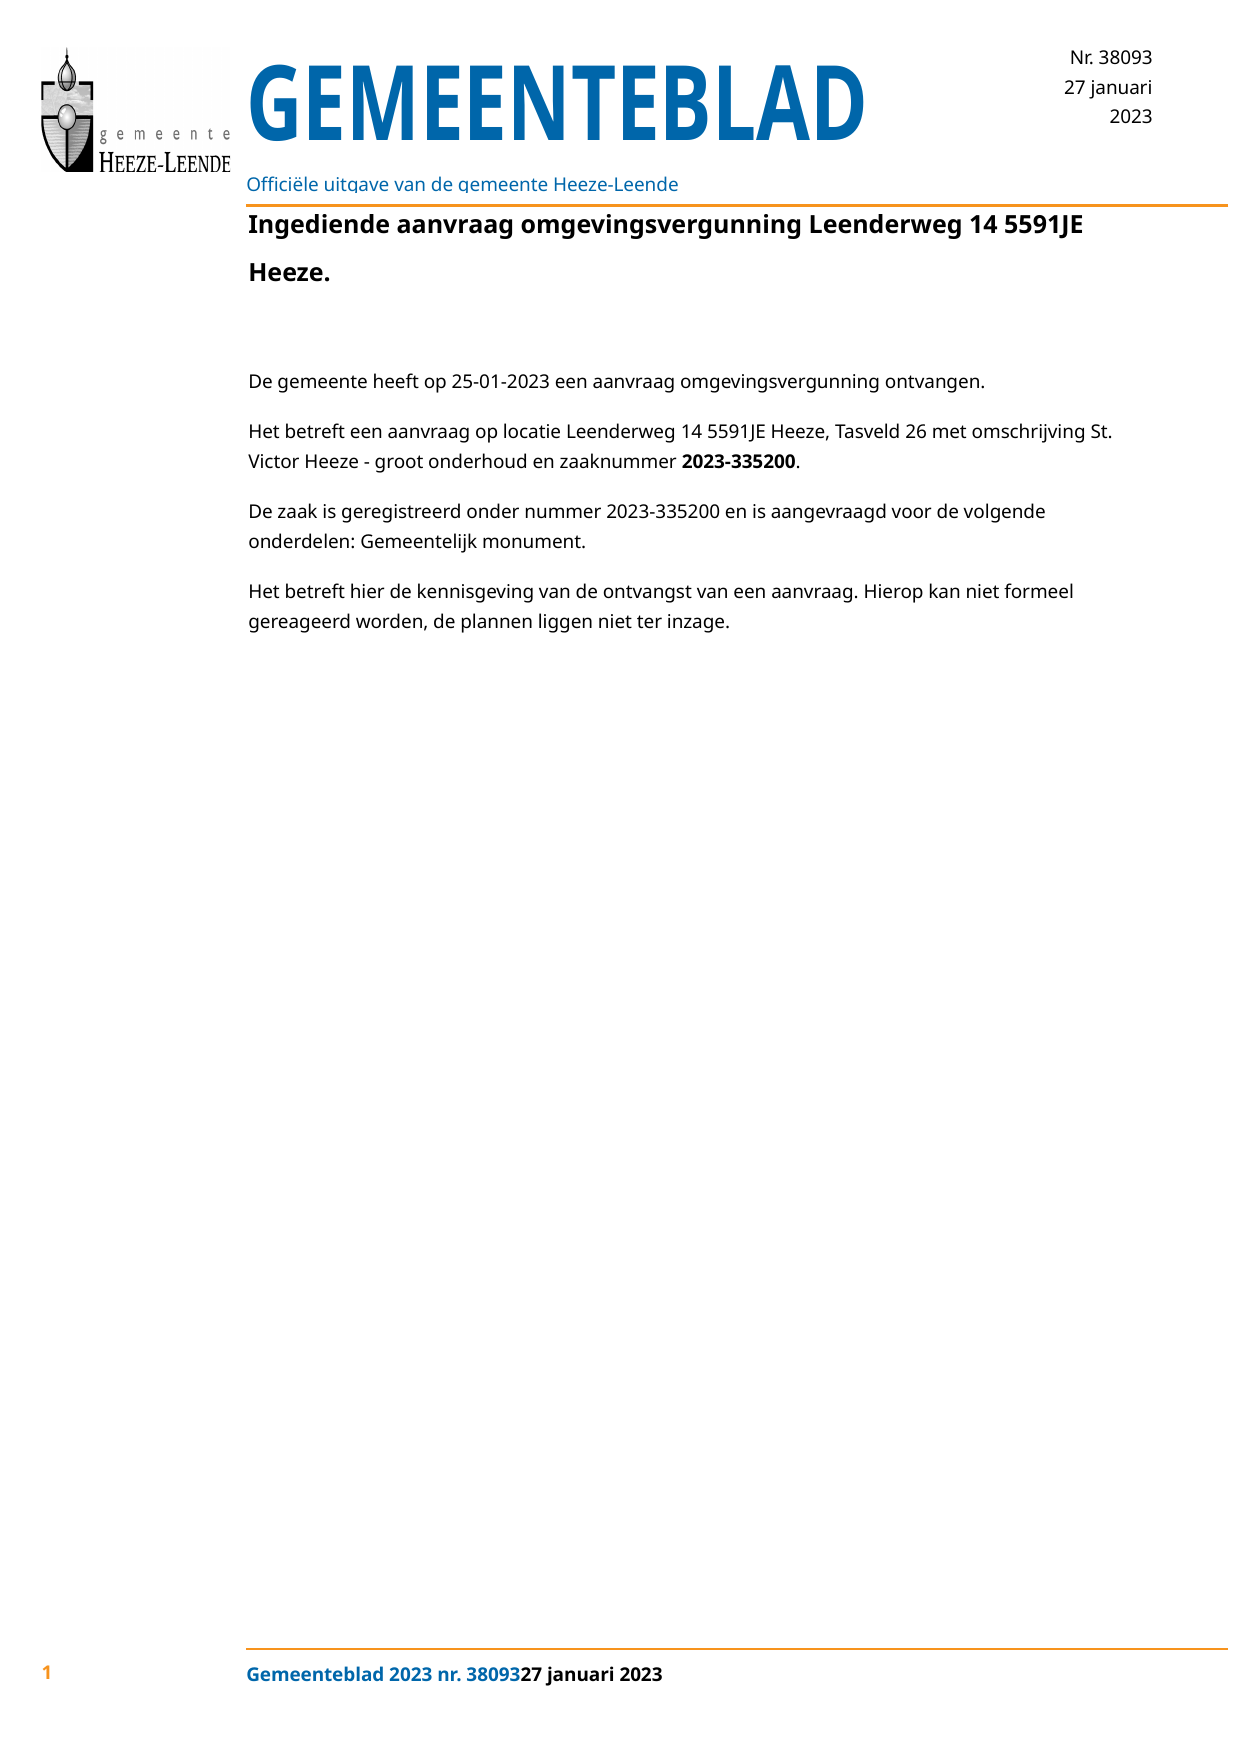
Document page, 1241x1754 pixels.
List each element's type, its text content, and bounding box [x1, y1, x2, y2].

picture [41, 47, 231, 172]
text Het betreft hier de kennisgeving van de ontvangst van een aanvraag. Hierop kan niet formeel gereageerd worden, de plannen liggen niet ter inzage. [248, 579, 1152, 634]
text Ingediende aanvraag omgevingsvergunning Leenderweg 14 5591JE Heeze. [248, 207, 1152, 288]
text De zaak is geregistreerd onder nummer 2023-335200 en is aangevraagd voor de volgende onderdelen: Gemeentelijk monument. [248, 499, 1152, 554]
text Het betreft een aanvraag op locatie Leenderweg 14 5591JE Heeze, Tasveld 26 met omschrijving St. Victor Heeze - groot onderhoud en zaaknummer 2023-335200. [248, 419, 1152, 474]
text De gemeente heeft op 25-01-2023 een aanvraag omgevingsvergunning ontvangen. [248, 368, 1152, 394]
